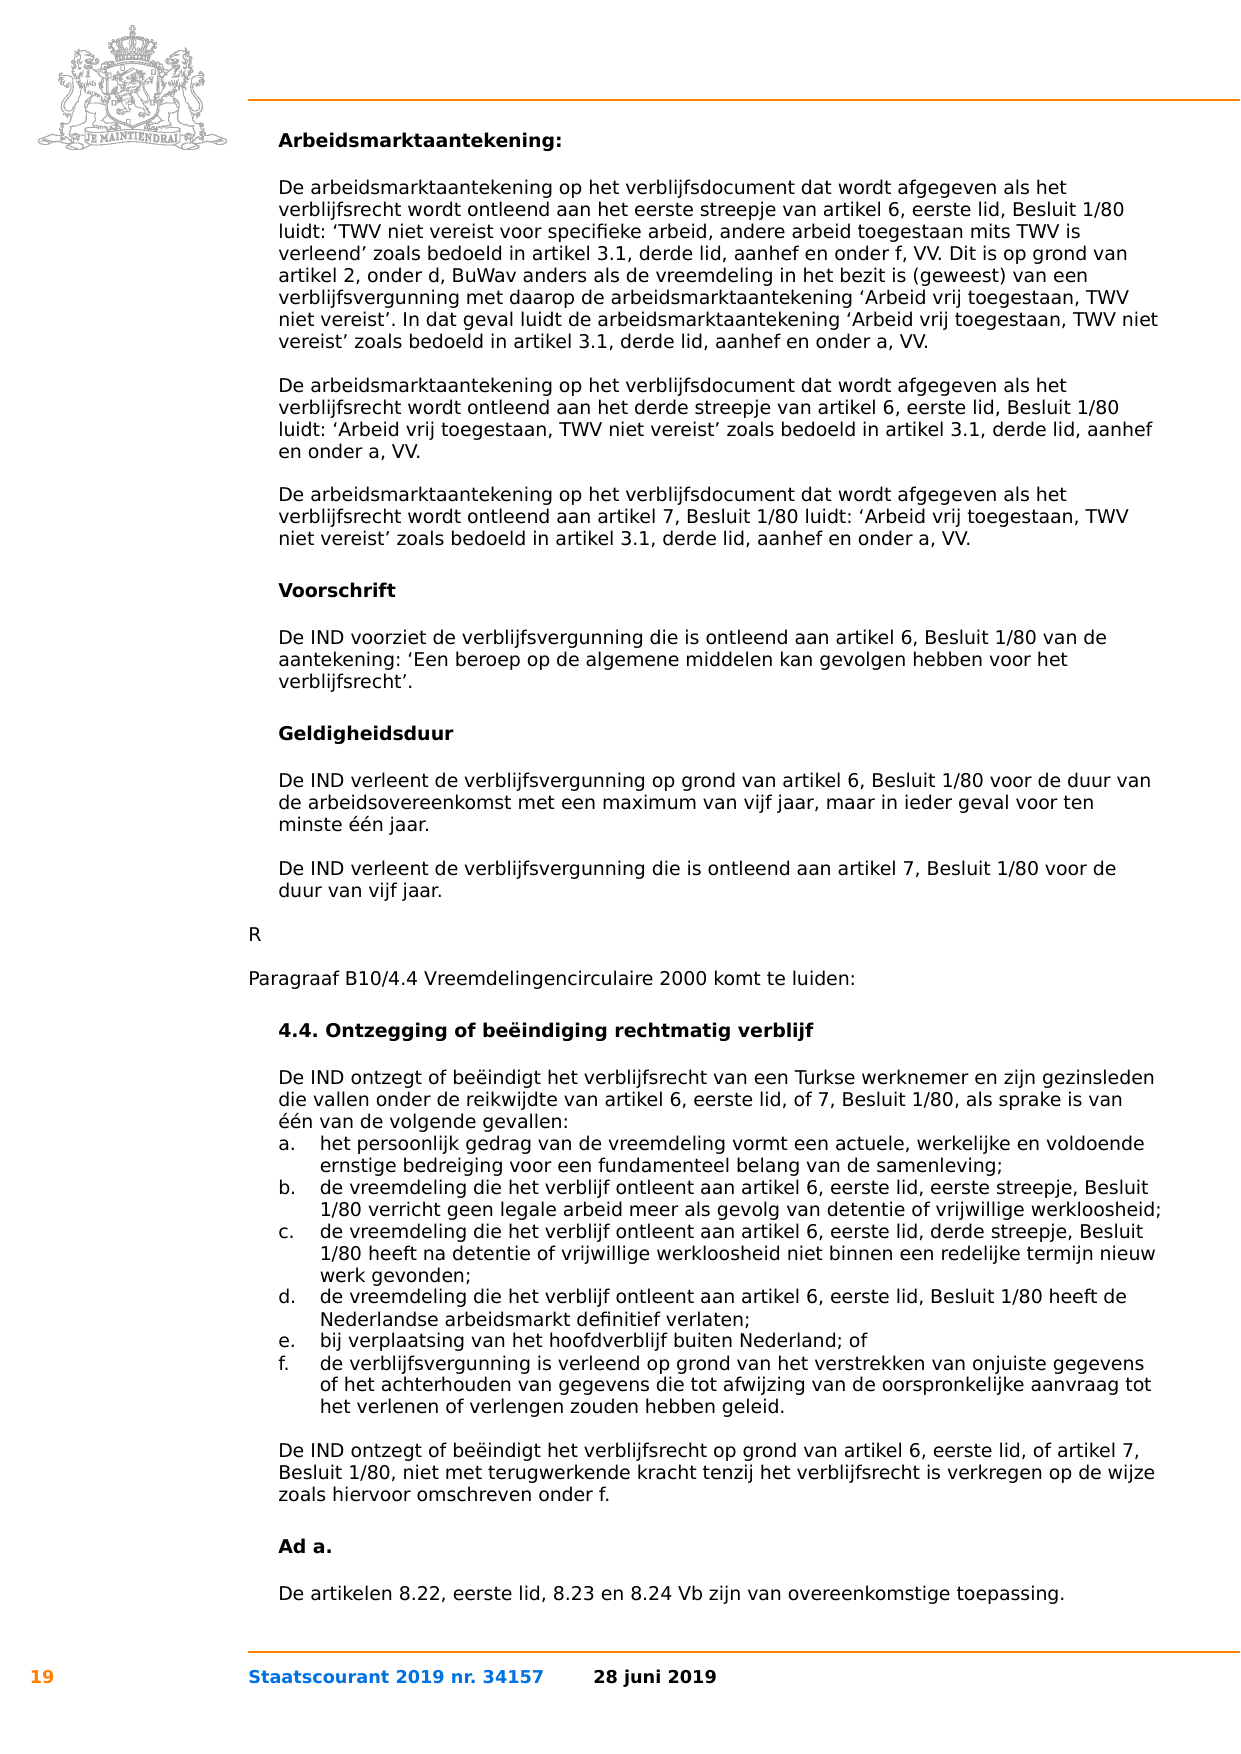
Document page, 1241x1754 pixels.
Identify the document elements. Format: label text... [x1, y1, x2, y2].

text De IND voorziet de verblijfsvergunning die is ontleend aan artikel 6, Besluit 1/80 van de aantekening: ‘Een beroep op de algemene middelen kan gevolgen hebben voor het verblijfsrecht’. [278, 627, 1163, 693]
text De arbeidsmarktaantekening op het verblijfsdocument dat wordt afgegeven als het verblijfsrecht wordt ontleend aan het derde streepje van artikel 6, eerste lid, Besluit 1/80 luidt: ‘Arbeid vrij toegestaan, TWV niet vereist’ zoals bedoeld in artikel 3.1, derde lid, aanhef en onder a, VV. [278, 374, 1163, 462]
text e. bij verplaatsing van het hoofdverblijf buiten Nederland; of [278, 1330, 1163, 1352]
text De IND verleent de verblijfsvergunning op grond van artikel 6, Besluit 1/80 voor de duur van de arbeidsovereenkomst met een maximum van vijf jaar, maar in ieder geval voor ten minste één jaar. [278, 770, 1163, 836]
text a. het persoonlijk gedrag van de vreemdeling vormt een actuele, werkelijke en voldoende ernstige bedreiging voor een fundamenteel belang van de samenleving; [278, 1133, 1163, 1177]
subtitle Arbeidsmarktaantekening: [278, 130, 1163, 152]
subtitle Geldigheidsduur [278, 723, 1163, 745]
text d. de vreemdeling die het verblijf ontleent aan artikel 6, eerste lid, Besluit 1/80 heeft de Nederlandse arbeidsmarkt definitief verlaten; [278, 1286, 1163, 1330]
text De arbeidsmarktaantekening op het verblijfsdocument dat wordt afgegeven als het verblijfsrecht wordt ontleend aan artikel 7, Besluit 1/80 luidt: ‘Arbeid vrij toegestaan, TWV niet vereist’ zoals bedoeld in artikel 3.1, derde lid, aanhef en onder a, VV. [278, 484, 1163, 550]
picture [38, 25, 227, 150]
text De IND verleent de verblijfsvergunning die is ontleend aan artikel 7, Besluit 1/80 voor de duur van vijf jaar. [278, 858, 1163, 902]
text De artikelen 8.22, eerste lid, 8.23 en 8.24 Vb zijn van overeenkomstige toepassing. [278, 1583, 1163, 1605]
text c. de vreemdeling die het verblijf ontleent aan artikel 6, eerste lid, derde streepje, Besluit 1/80 heeft na detentie of vrijwillige werkloosheid niet binnen een redelijke termijn nieuw werk gevonden; [278, 1221, 1163, 1286]
subtitle Voorschrift [278, 580, 1163, 602]
text De arbeidsmarktaantekening op het verblijfsdocument dat wordt afgegeven als het verblijfsrecht wordt ontleend aan het eerste streepje van artikel 6, eerste lid, Besluit 1/80 luidt: ‘TWV niet vereist voor specifieke arbeid, andere arbeid toegestaan mits TWV is verleend’ zoals bedoeld in artikel 3.1, derde lid, aanhef en onder f, VV. Dit is op grond van artikel 2, onder d, BuWav anders als de vreemdeling in het bezit is (geweest) van een verblijfsvergunning met daarop de arbeidsmarktaantekening ‘Arbeid vrij toegestaan, TWV niet vereist’. In dat geval luidt de arbeidsmarktaantekening ‘Arbeid vrij toegestaan, TWV niet vereist’ zoals bedoeld in artikel 3.1, derde lid, aanhef en onder a, VV. [278, 177, 1163, 353]
text b. de vreemdeling die het verblijf ontleent aan artikel 6, eerste lid, eerste streepje, Besluit 1/80 verricht geen legale arbeid meer als gevolg van detentie of vrijwillige werkloosheid; [278, 1177, 1163, 1221]
text R [248, 924, 1163, 946]
text f. de verblijfsvergunning is verleend op grond van het verstrekken van onjuiste gegevens of het achterhouden van gegevens die tot afwijzing van de oorspronkelijke aanvraag tot het verlenen of verlengen zouden hebben geleid. [278, 1352, 1163, 1418]
subtitle Ad a. [278, 1536, 1163, 1558]
text De IND ontzegt of beëindigt het verblijfsrecht op grond van artikel 6, eerste lid, of artikel 7, Besluit 1/80, niet met terugwerkende kracht tenzij het verblijfsrecht is verkregen op de wijze zoals hiervoor omschreven onder f. [278, 1440, 1163, 1506]
subtitle 4.4. Ontzegging of beëindiging rechtmatig verblijf [278, 1020, 1163, 1042]
text Paragraaf B10/4.4 Vreemdelingencirculaire 2000 komt te luiden: [248, 968, 1163, 990]
text De IND ontzegt of beëindigt het verblijfsrecht van een Turkse werknemer en zijn gezinsleden die vallen onder de reikwijdte van artikel 6, eerste lid, of 7, Besluit 1/80, als sprake is van één van de volgende gevallen: [278, 1067, 1163, 1133]
